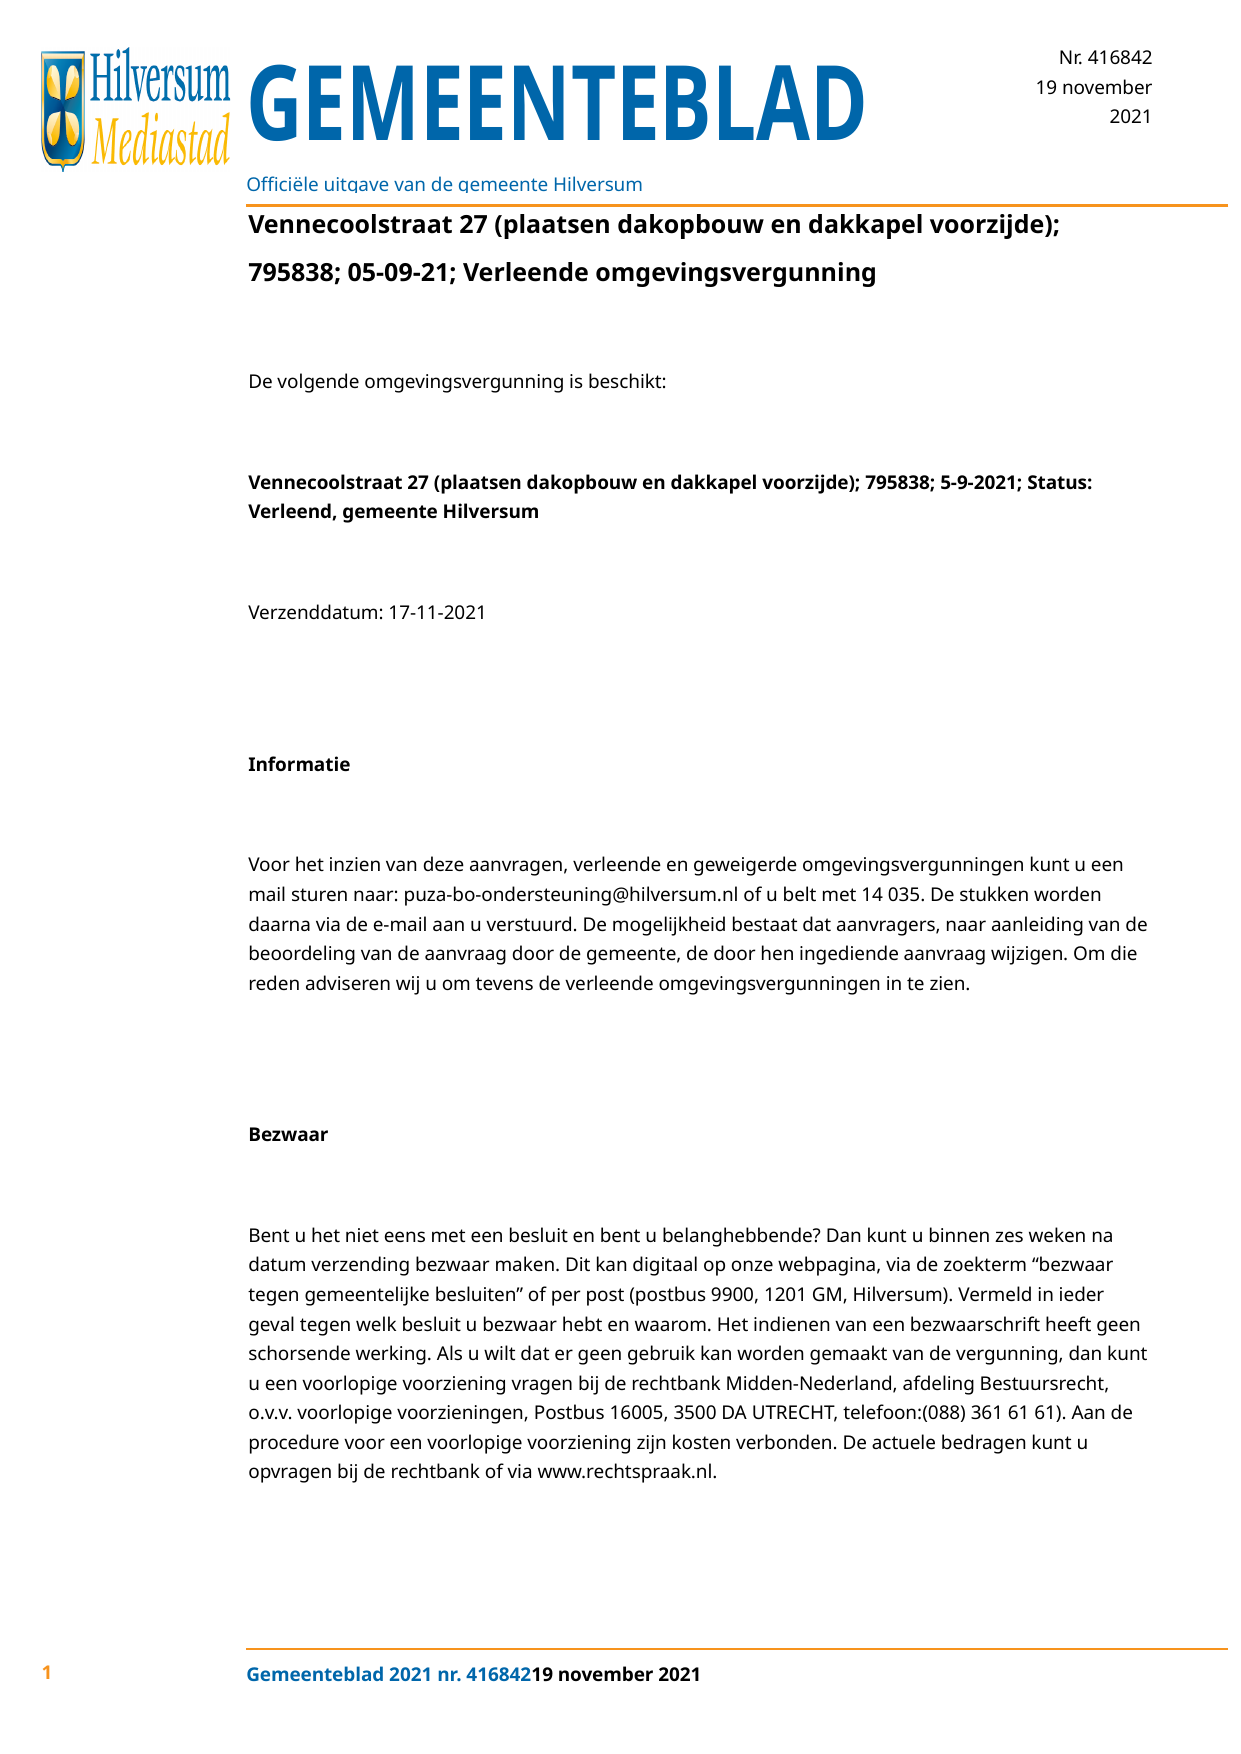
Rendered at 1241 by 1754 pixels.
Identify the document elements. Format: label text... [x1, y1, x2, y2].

text Vennecoolstraat 27 (plaatsen dakopbouw en dakkapel voorzijde); 795838; 05-09-21; Verleende omgevingsvergunning [248, 207, 1152, 288]
text Informatie [248, 751, 1152, 777]
text Verzenddatum: 17-11-2021 [248, 599, 1152, 625]
text Bezwaar [248, 1121, 1152, 1147]
picture [41, 47, 231, 172]
text Voor het inzien van deze aanvragen, verleende en geweigerde omgevingsvergunningen kunt u een mail sturen naar: puza-bo-ondersteuning@hilversum.nl of u belt met 14 035. De stukken worden daarna via de e-mail aan u verstuurd. De mogelijkheid bestaat dat aanvragers, naar aanleiding van de beoordeling van de aanvraag door de gemeente, de door hen ingediende aanvraag wijzigen. Om die reden adviseren wij u om tevens de verleende omgevingsvergunningen in te zien. [248, 852, 1152, 996]
text Bent u het niet eens met een besluit en bent u belanghebbende? Dan kunt u binnen zes weken na datum verzending bezwaar maken. Dit kan digitaal op onze webpagina, via de zoekterm “bezwaar tegen gemeentelijke besluiten” of per post (postbus 9900, 1201 GM, Hilversum). Vermeld in ieder geval tegen welk besluit u bezwaar hebt en waarom. Het indienen van een bezwaarschrift heeft geen schorsende werking. Als u wilt dat er geen gebruik kan worden gemaakt van de vergunning, dan kunt u een voorlopige voorziening vragen bij de rechtbank Midden-Nederland, afdeling Bestuursrecht, o.v.v. voorlopige voorzieningen, Postbus 16005, 3500 DA UTRECHT, telefoon:(088) 361 61 61). Aan de procedure voor een voorlopige voorziening zijn kosten verbonden. De actuele bedragen kunt u opvragen bij de rechtbank of via www.rechtspraak.nl. [248, 1222, 1152, 1484]
text De volgende omgevingsvergunning is beschikt: [248, 368, 1152, 394]
text Vennecoolstraat 27 (plaatsen dakopbouw en dakkapel voorzijde); 795838; 5-9-2021; Status: Verleend, gemeente Hilversum [248, 469, 1152, 524]
